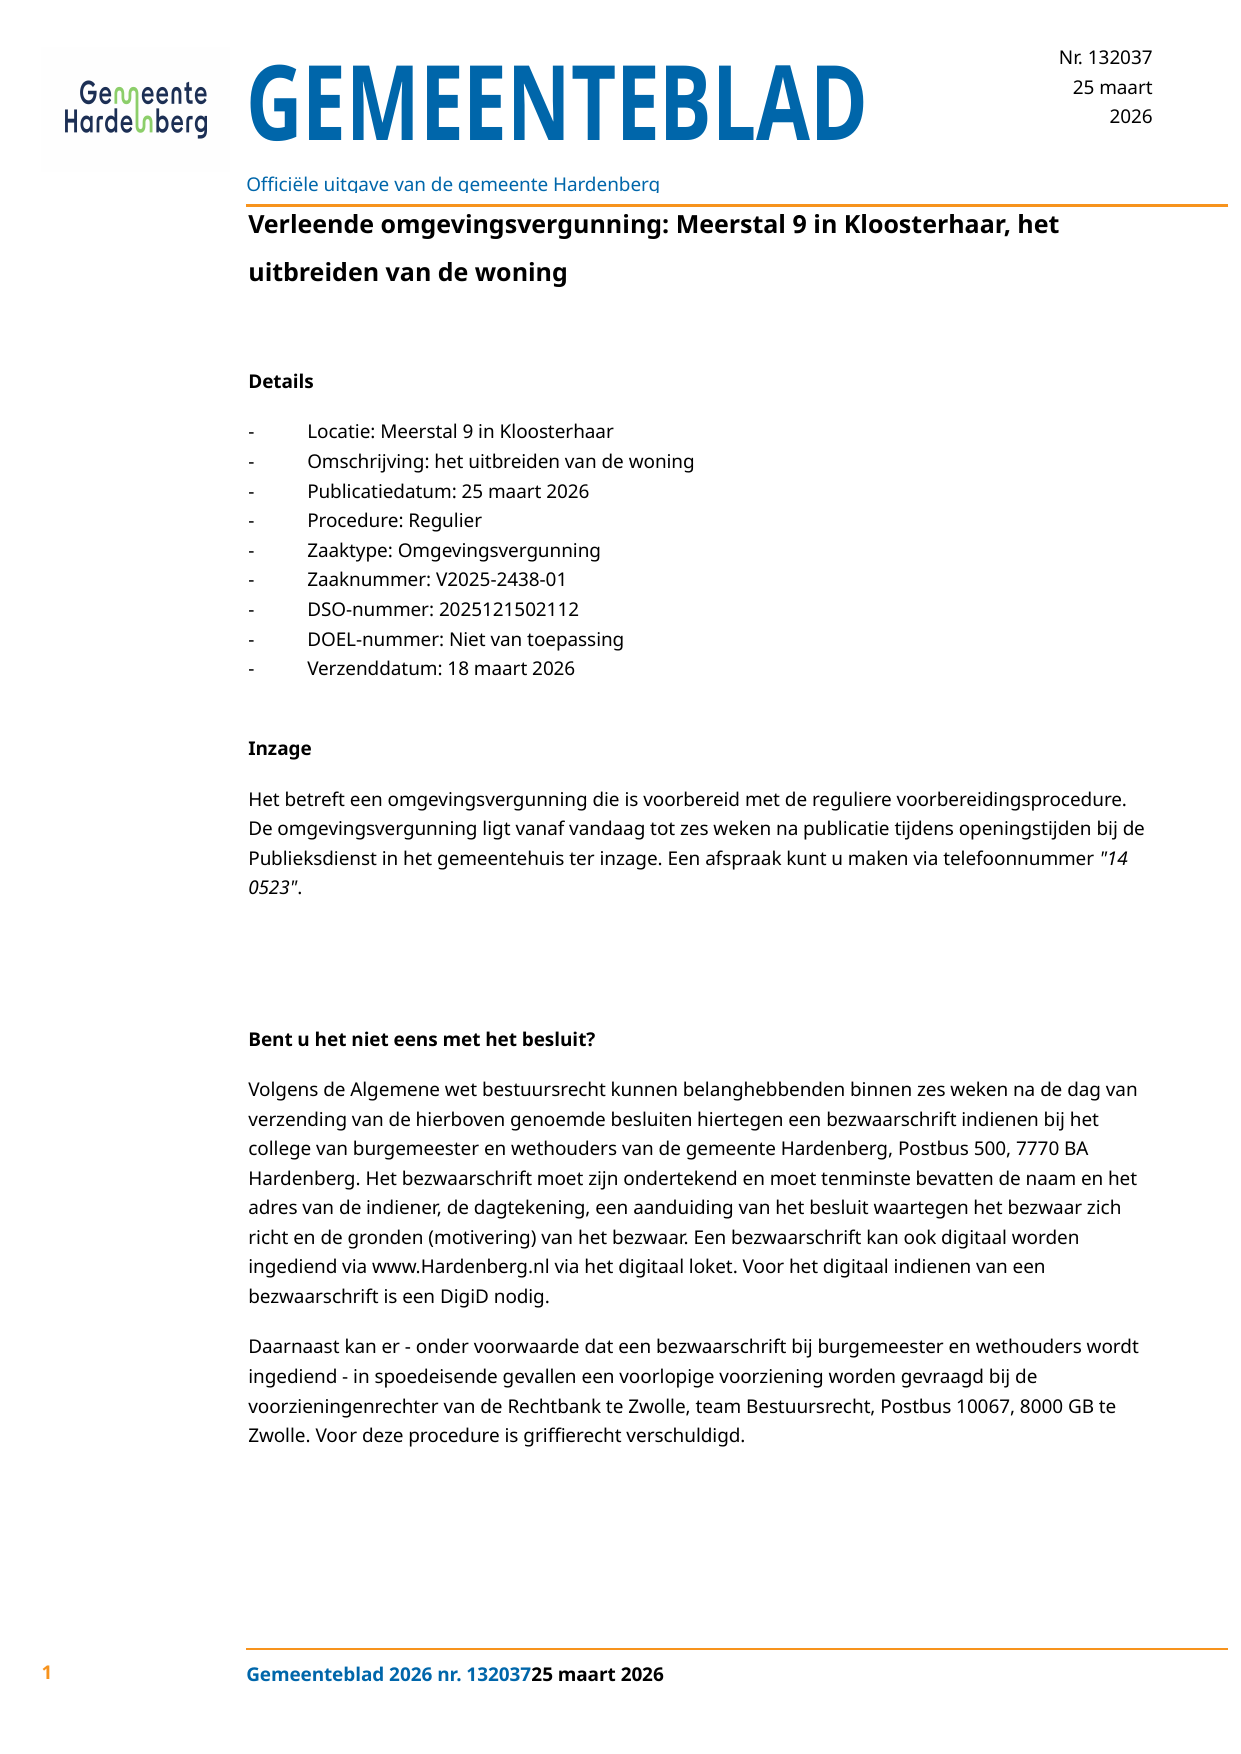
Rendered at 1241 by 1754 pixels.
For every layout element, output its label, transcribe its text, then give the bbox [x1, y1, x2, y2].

text Inzage [248, 735, 1152, 761]
list Publicatiedatum: 25 maart 2026 [248, 478, 1152, 504]
text Verleende omgevingsvergunning: Meerstal 9 in Kloosterhaar, het uitbreiden van de woning [248, 207, 1152, 288]
list Zaaknummer: V2025-2438-01 [248, 567, 1152, 592]
text Details [248, 368, 1152, 394]
text Volgens de Algemene wet bestuursrecht kunnen belanghebbenden binnen zes weken na de dag van verzending van de hierboven genoemde besluiten hiertegen een bezwaarschrift indienen bij het college van burgemeester en wethouders van de gemeente Hardenberg, Postbus 500, 7770 BA Hardenberg. Het bezwaarschrift moet zijn ondertekend en moet tenminste bevatten de naam en het adres van de indiener, de dagtekening, een aanduiding van het besluit waartegen het bezwaar zich richt en de gronden (motivering) van het bezwaar. Een bezwaarschrift kan ook digitaal worden ingediend via www.Hardenberg.nl via het digitaal loket. Voor het digitaal indienen van een bezwaarschrift is een DigiD nodig. [248, 1076, 1152, 1309]
picture [41, 47, 231, 172]
text Daarnaast kan er - onder voorwaarde dat een bezwaarschrift bij burgemeester en wethouders wordt ingediend - in spoedeisende gevallen een voorlopige voorziening worden gevraagd bij de voorzieningenrechter van de Rechtbank te Zwolle, team Bestuursrecht, Postbus 10067, 8000 GB te Zwolle. Voor deze procedure is griffierecht verschuldigd. [248, 1334, 1152, 1448]
list Verzenddatum: 18 maart 2026 [248, 655, 1152, 681]
list DOEL-nummer: Niet van toepassing [248, 626, 1152, 652]
list DSO-nummer: 2025121502112 [248, 596, 1152, 622]
list Locatie: Meerstal 9 in Kloosterhaar [248, 419, 1152, 444]
text Bent u het niet eens met het besluit? [248, 1026, 1152, 1052]
list Procedure: Regulier [248, 507, 1152, 533]
text Het betreft een omgevingsvergunning die is voorbereid met de reguliere voorbereidingsprocedure. De omgevingsvergunning ligt vanaf vandaag tot zes weken na publicatie tijdens openingstijden bij de Publieksdienst in het gemeentehuis ter inzage. Een afspraak kunt u maken via telefoonnummer "14 0523". [248, 786, 1152, 900]
list Zaaktype: Omgevingsvergunning [248, 537, 1152, 563]
list Omschrijving: het uitbreiden van de woning [248, 448, 1152, 474]
